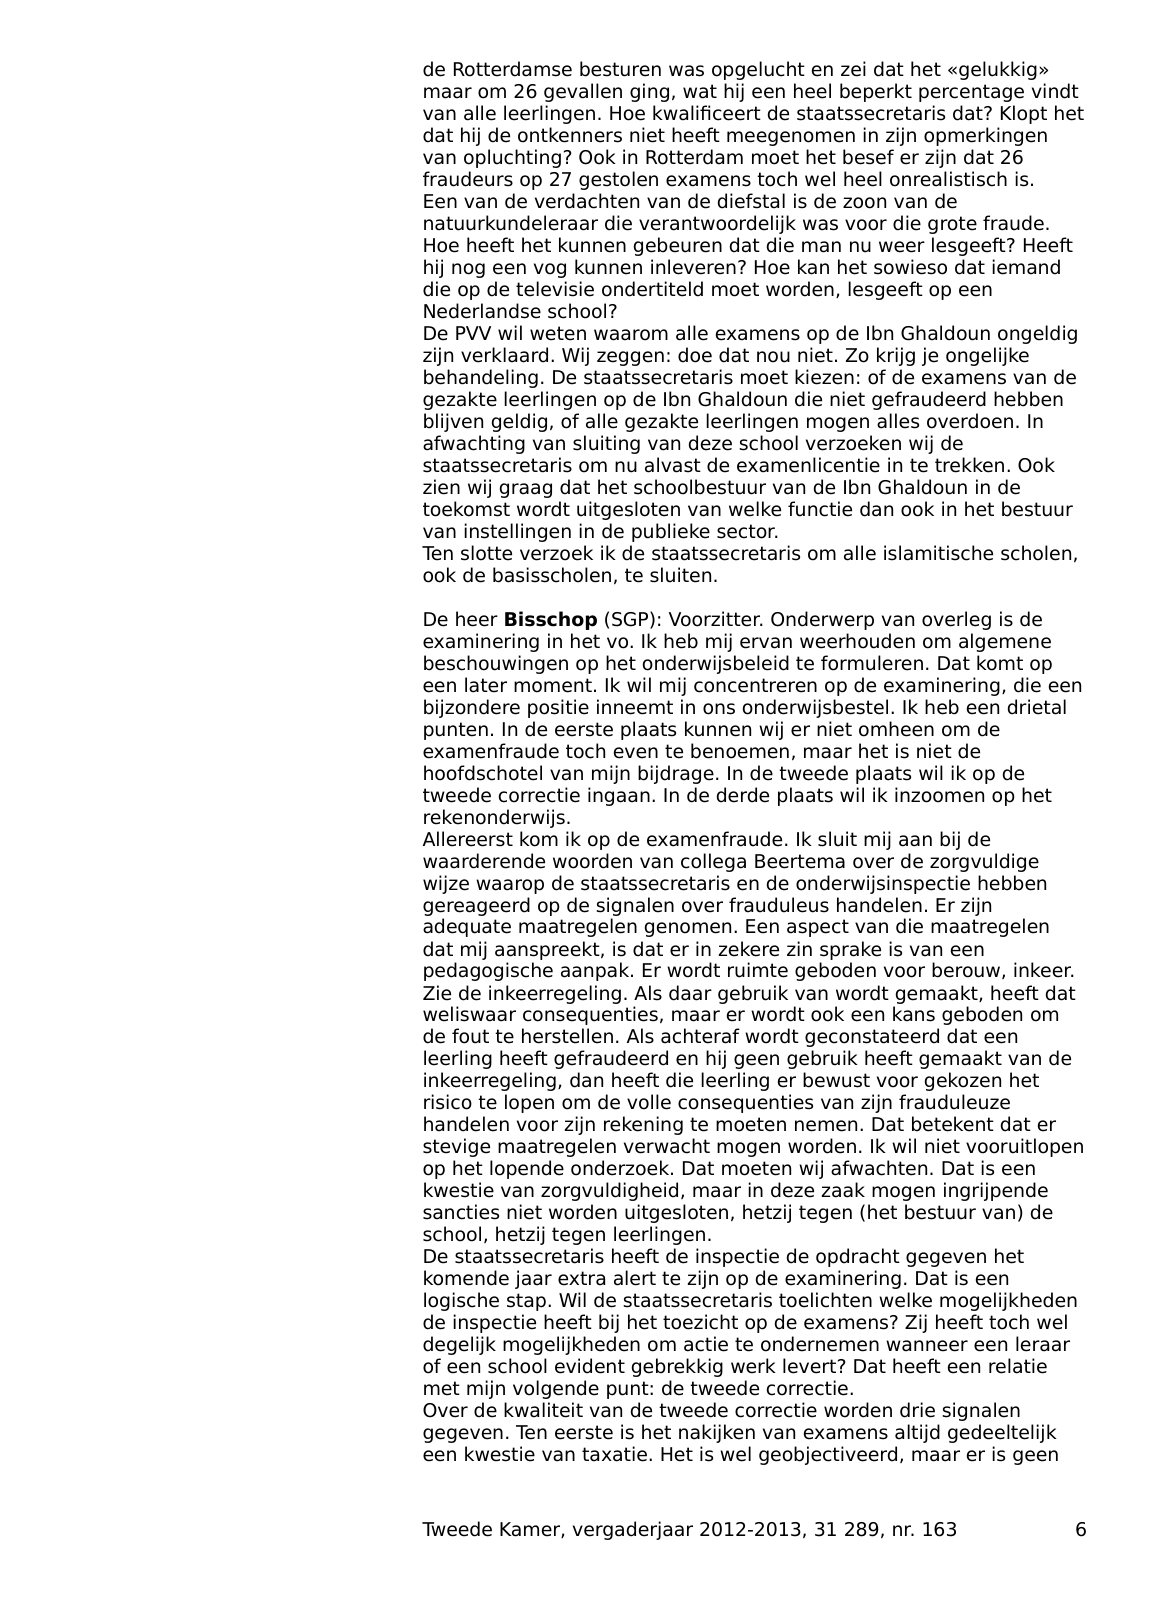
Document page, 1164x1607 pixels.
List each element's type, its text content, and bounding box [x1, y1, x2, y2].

text Een van de verdachten van de diefstal is de zoon van de natuurkundeleraar die verantwoordelijk was voor die grote fraude. Hoe heeft het kunnen gebeuren dat die man nu weer lesgeeft? Heeft hij nog een vog kunnen inleveren? Hoe kan het sowieso dat iemand die op de televisie ondertiteld moet worden, lesgeeft op een Nederlandse school? [422, 191, 1087, 323]
text de Rotterdamse besturen was opgelucht en zei dat het «gelukkig» maar om 26 gevallen ging, wat hij een heel beperkt percentage vindt van alle leerlingen. Hoe kwalificeert de staatssecretaris dat? Klopt het dat hij de ontkenners niet heeft meegenomen in zijn opmerkingen van opluchting? Ook in Rotterdam moet het besef er zijn dat 26 fraudeurs op 27 gestolen examens toch wel heel onrealistisch is. [422, 59, 1087, 191]
text De heer Bisschop (SGP): Voorzitter. Onderwerp van overleg is de examinering in het vo. Ik heb mij ervan weerhouden om algemene beschouwingen op het onderwijsbeleid te formuleren. Dat komt op een later moment. Ik wil mij concentreren op de examinering, die een bijzondere positie inneemt in ons onderwijsbestel. Ik heb een drietal punten. In de eerste plaats kunnen wij er niet omheen om de examenfraude toch even te benoemen, maar het is niet de hoofdschotel van mijn bijdrage. In de tweede plaats wil ik op de tweede correctie ingaan. In de derde plaats wil ik inzoomen op het rekenonderwijs. [422, 609, 1087, 828]
text De PVV wil weten waarom alle examens op de Ibn Ghaldoun ongeldig zijn verklaard. Wij zeggen: doe dat nou niet. Zo krijg je ongelijke behandeling. De staatssecretaris moet kiezen: of de examens van de gezakte leerlingen op de Ibn Ghaldoun die niet gefraudeerd hebben blijven geldig, of alle gezakte leerlingen mogen alles overdoen. In afwachting van sluiting van deze school verzoeken wij de staatssecretaris om nu alvast de examenlicentie in te trekken. Ook zien wij graag dat het schoolbestuur van de Ibn Ghaldoun in de toekomst wordt uitgesloten van welke functie dan ook in het bestuur van instellingen in de publieke sector. [422, 323, 1087, 543]
text De staatssecretaris heeft de inspectie de opdracht gegeven het komende jaar extra alert te zijn op de examinering. Dat is een logische stap. Wil de staatssecretaris toelichten welke mogelijkheden de inspectie heeft bij het toezicht op de examens? Zij heeft toch wel degelijk mogelijkheden om actie te ondernemen wanneer een leraar of een school evident gebrekkig werk levert? Dat heeft een relatie met mijn volgende punt: de tweede correctie. [422, 1246, 1087, 1400]
text Ten slotte verzoek ik de staatssecretaris om alle islamitische scholen, ook de basisscholen, te sluiten. [422, 543, 1087, 587]
text Allereerst kom ik op de examenfraude. Ik sluit mij aan bij de waarderende woorden van collega Beertema over de zorgvuldige wijze waarop de staatssecretaris en de onderwijsinspectie hebben gereageerd op de signalen over frauduleus handelen. Er zijn adequate maatregelen genomen. Een aspect van die maatregelen dat mij aanspreekt, is dat er in zekere zin sprake is van een pedagogische aanpak. Er wordt ruimte geboden voor berouw, inkeer. Zie de inkeerregeling. Als daar gebruik van wordt gemaakt, heeft dat weliswaar consequenties, maar er wordt ook een kans geboden om de fout te herstellen. Als achteraf wordt geconstateerd dat een leerling heeft gefraudeerd en hij geen gebruik heeft gemaakt van de inkeerregeling, dan heeft die leerling er bewust voor gekozen het risico te lopen om de volle consequenties van zijn frauduleuze handelen voor zijn rekening te moeten nemen. Dat betekent dat er stevige maatregelen verwacht mogen worden. Ik wil niet vooruitlopen op het lopende onderzoek. Dat moeten wij afwachten. Dat is een kwestie van zorgvuldigheid, maar in deze zaak mogen ingrijpende sancties niet worden uitgesloten, hetzij tegen (het bestuur van) de school, hetzij tegen leerlingen. [422, 828, 1087, 1246]
text Over de kwaliteit van de tweede correctie worden drie signalen gegeven. Ten eerste is het nakijken van examens altijd gedeeltelijk een kwestie van taxatie. Het is wel geobjectiveerd, maar er is geen [422, 1400, 1087, 1466]
